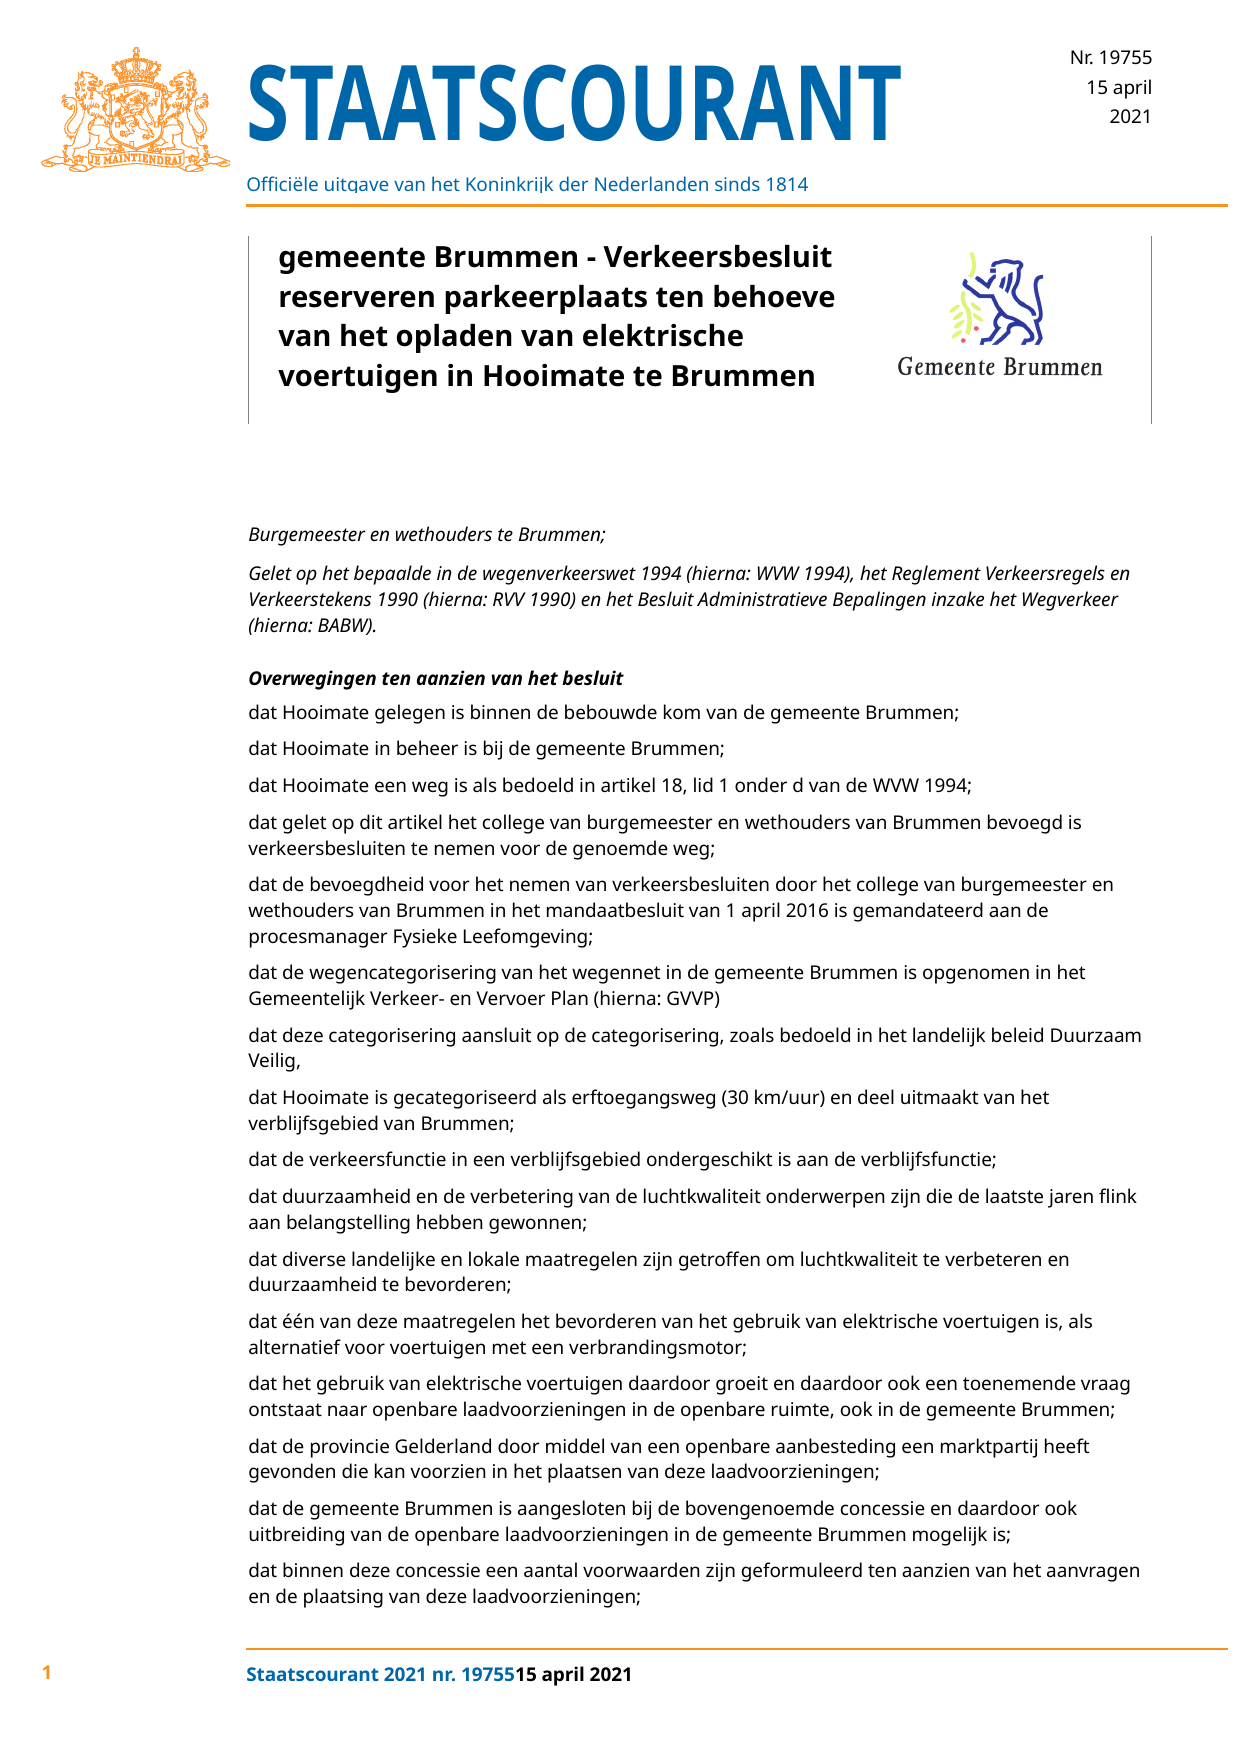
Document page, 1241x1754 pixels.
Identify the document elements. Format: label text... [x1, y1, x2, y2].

text dat de bevoegdheid voor het nemen van verkeersbesluiten door het college van burgemeester en wethouders van Brummen in het mandaatbesluit van 1 april 2016 is gemandateerd aan de procesmanager Fysieke Leefomgeving; [248, 871, 1152, 948]
text Overwegingen ten aanzien van het besluit [248, 665, 1152, 691]
text Gelet op het bepaalde in de wegenverkeerswet 1994 (hierna: WVW 1994), het Reglement Verkeersregels en Verkeerstekens 1990 (hierna: RVV 1990) en het Besluit Administratieve Bepalingen inzake het Wegverkeer (hierna: BABW). [248, 561, 1152, 638]
text dat één van deze maatregelen het bevorderen van het gebruik van elektrische voertuigen is, als alternatief voor voertuigen met een verbrandingsmotor; [248, 1308, 1152, 1359]
text dat Hooimate gelegen is binnen de bebouwde kom van de gemeente Brummen; [248, 699, 1152, 725]
text dat duurzaamheid en de verbetering van de luchtkwaliteit onderwerpen zijn die de laatste jaren flink aan belangstelling hebben gewonnen; [248, 1183, 1152, 1235]
text dat de gemeente Brummen is aangesloten bij de bovengenoemde concessie en daardoor ook uitbreiding van de openbare laadvoorzieningen in de gemeente Brummen mogelijk is; [248, 1495, 1152, 1547]
text dat de verkeersfunctie in een verblijfsgebied ondergeschikt is aan de verblijfsfunctie; [248, 1147, 1152, 1172]
text dat Hooimate is gecategoriseerd als erftoegangsweg (30 km/uur) en deel uitmaakt van het verblijfsgebied van Brummen; [248, 1084, 1152, 1136]
text dat het gebruik van elektrische voertuigen daardoor groeit en daardoor ook een toenemende vraag ontstaat naar openbare laadvoorzieningen in de openbare ruimte, ook in de gemeente Brummen; [248, 1371, 1152, 1422]
table_header gemeente Brummen - Verkeersbesluit reserveren parkeerplaats ten behoeve van het opladen van elektrische voertuigen in Hooimate te Brummen [249, 236, 850, 424]
text dat binnen deze concessie een aantal voorwaarden zijn geformuleerd ten aanzien van het aanvragen en de plaatsing van deze laadvoorzieningen; [248, 1558, 1152, 1609]
table_header [850, 236, 1151, 424]
picture [41, 47, 231, 172]
text dat deze categorisering aansluit op de categorisering, zoals bedoeld in het landelijk beleid Duurzaam Veilig, [248, 1022, 1152, 1073]
text Burgemeester en wethouders te Brummen; [248, 521, 1152, 547]
text dat gelet op dit artikel het college van burgemeester en wethouders van Brummen bevoegd is verkeersbesluiten te nemen voor de genoemde weg; [248, 809, 1152, 860]
text dat diverse landelijke en lokale maatregelen zijn getroffen om luchtkwaliteit te verbeteren en duurzaamheid te bevorderen; [248, 1246, 1152, 1297]
text dat Hooimate in beheer is bij de gemeente Brummen; [248, 736, 1152, 761]
picture [882, 236, 1119, 393]
text dat de wegencategorisering van het wegennet in de gemeente Brummen is opgenomen in het Gemeentelijk Verkeer- en Vervoer Plan (hierna: GVVP) [248, 959, 1152, 1011]
text dat de provincie Gelderland door middel van een openbare aanbesteding een marktpartij heeft gevonden die kan voorzien in het plaatsen van deze laadvoorzieningen; [248, 1433, 1152, 1484]
text dat Hooimate een weg is als bedoeld in artikel 18, lid 1 onder d van de WVW 1994; [248, 772, 1152, 798]
